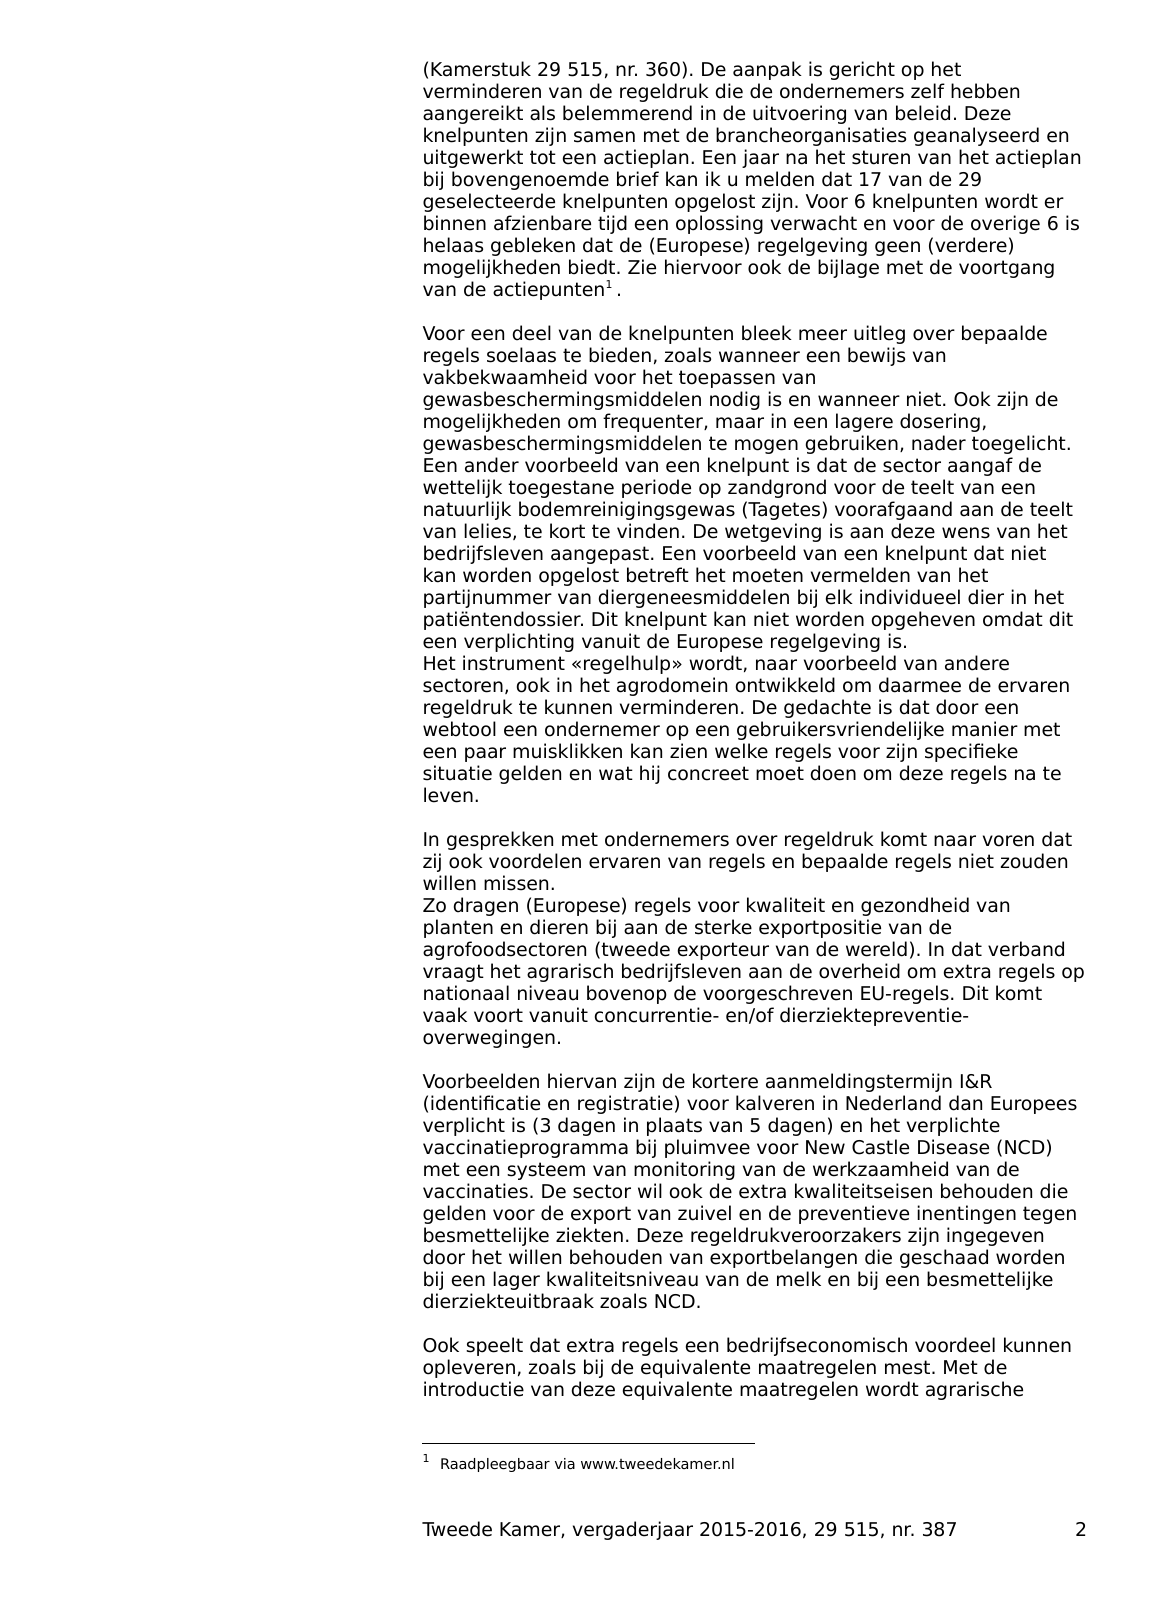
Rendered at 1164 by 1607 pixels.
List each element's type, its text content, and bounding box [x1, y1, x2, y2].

text Raadpleegbaar via www.tweedekamer.nl [422, 1452, 1087, 1474]
text Voor een deel van de knelpunten bleek meer uitleg over bepaalde regels soelaas te bieden, zoals wanneer een bewijs van vakbekwaamheid voor het toepassen van gewasbeschermingsmiddelen nodig is en wanneer niet. Ook zijn de mogelijkheden om frequenter, maar in een lagere dosering, gewasbeschermingsmiddelen te mogen gebruiken, nader toegelicht. Een ander voorbeeld van een knelpunt is dat de sector aangaf de wettelijk toegestane periode op zandgrond voor de teelt van een natuurlijk bodemreinigingsgewas (Tagetes) voorafgaand aan de teelt van lelies, te kort te vinden. De wetgeving is aan deze wens van het bedrijfsleven aangepast. Een voorbeeld van een knelpunt dat niet kan worden opgelost betreft het moeten vermelden van het partijnummer van diergeneesmiddelen bij elk individueel dier in het patiëntendossier. Dit knelpunt kan niet worden opgeheven omdat dit een verplichting vanuit de Europese regelgeving is. [422, 323, 1087, 653]
text Ook speelt dat extra regels een bedrijfseconomisch voordeel kunnen opleveren, zoals bij de equivalente maatregelen mest. Met de introductie van deze equivalente maatregelen wordt agrarische [422, 1335, 1087, 1401]
text (Kamerstuk 29 515, nr. 360). De aanpak is gericht op het verminderen van de regeldruk die de ondernemers zelf hebben aangereikt als belemmerend in de uitvoering van beleid. Deze knelpunten zijn samen met de brancheorganisaties geanalyseerd en uitgewerkt tot een actieplan. Een jaar na het sturen van het actieplan bij bovengenoemde brief kan ik u melden dat 17 van de 29 geselecteerde knelpunten opgelost zijn. Voor 6 knelpunten wordt er binnen afzienbare tijd een oplossing verwacht en voor de overige 6 is helaas gebleken dat de (Europese) regelgeving geen (verdere) mogelijkheden biedt. Zie hiervoor ook de bijlage met de voortgang van de actiepunten. [422, 59, 1087, 301]
text Zo dragen (Europese) regels voor kwaliteit en gezondheid van planten en dieren bij aan de sterke exportpositie van de agrofoodsectoren (tweede exporteur van de wereld). In dat verband vraagt het agrarisch bedrijfsleven aan de overheid om extra regels op nationaal niveau bovenop de voorgeschreven EU-regels. Dit komt vaak voort vanuit concurrentie- en/of dierziektepreventie-overwegingen. [422, 895, 1087, 1048]
text Voorbeelden hiervan zijn de kortere aanmeldingstermijn I&R (identificatie en registratie) voor kalveren in Nederland dan Europees verplicht is (3 dagen in plaats van 5 dagen) en het verplichte vaccinatieprogramma bij pluimvee voor New Castle Disease (NCD) met een systeem van monitoring van de werkzaamheid van de vaccinaties. De sector wil ook de extra kwaliteitseisen behouden die gelden voor de export van zuivel en de preventieve inentingen tegen besmettelijke ziekten. Deze regeldrukveroorzakers zijn ingegeven door het willen behouden van exportbelangen die geschaad worden bij een lager kwaliteitsniveau van de melk en bij een besmettelijke dierziekteuitbraak zoals NCD. [422, 1071, 1087, 1312]
text Het instrument «regelhulp» wordt, naar voorbeeld van andere sectoren, ook in het agrodomein ontwikkeld om daarmee de ervaren regeldruk te kunnen verminderen. De gedachte is dat door een webtool een ondernemer op een gebruikersvriendelijke manier met een paar muisklikken kan zien welke regels voor zijn specifieke situatie gelden en wat hij concreet moet doen om deze regels na te leven. [422, 653, 1087, 807]
text In gesprekken met ondernemers over regeldruk komt naar voren dat zij ook voordelen ervaren van regels en bepaalde regels niet zouden willen missen. [422, 829, 1087, 895]
